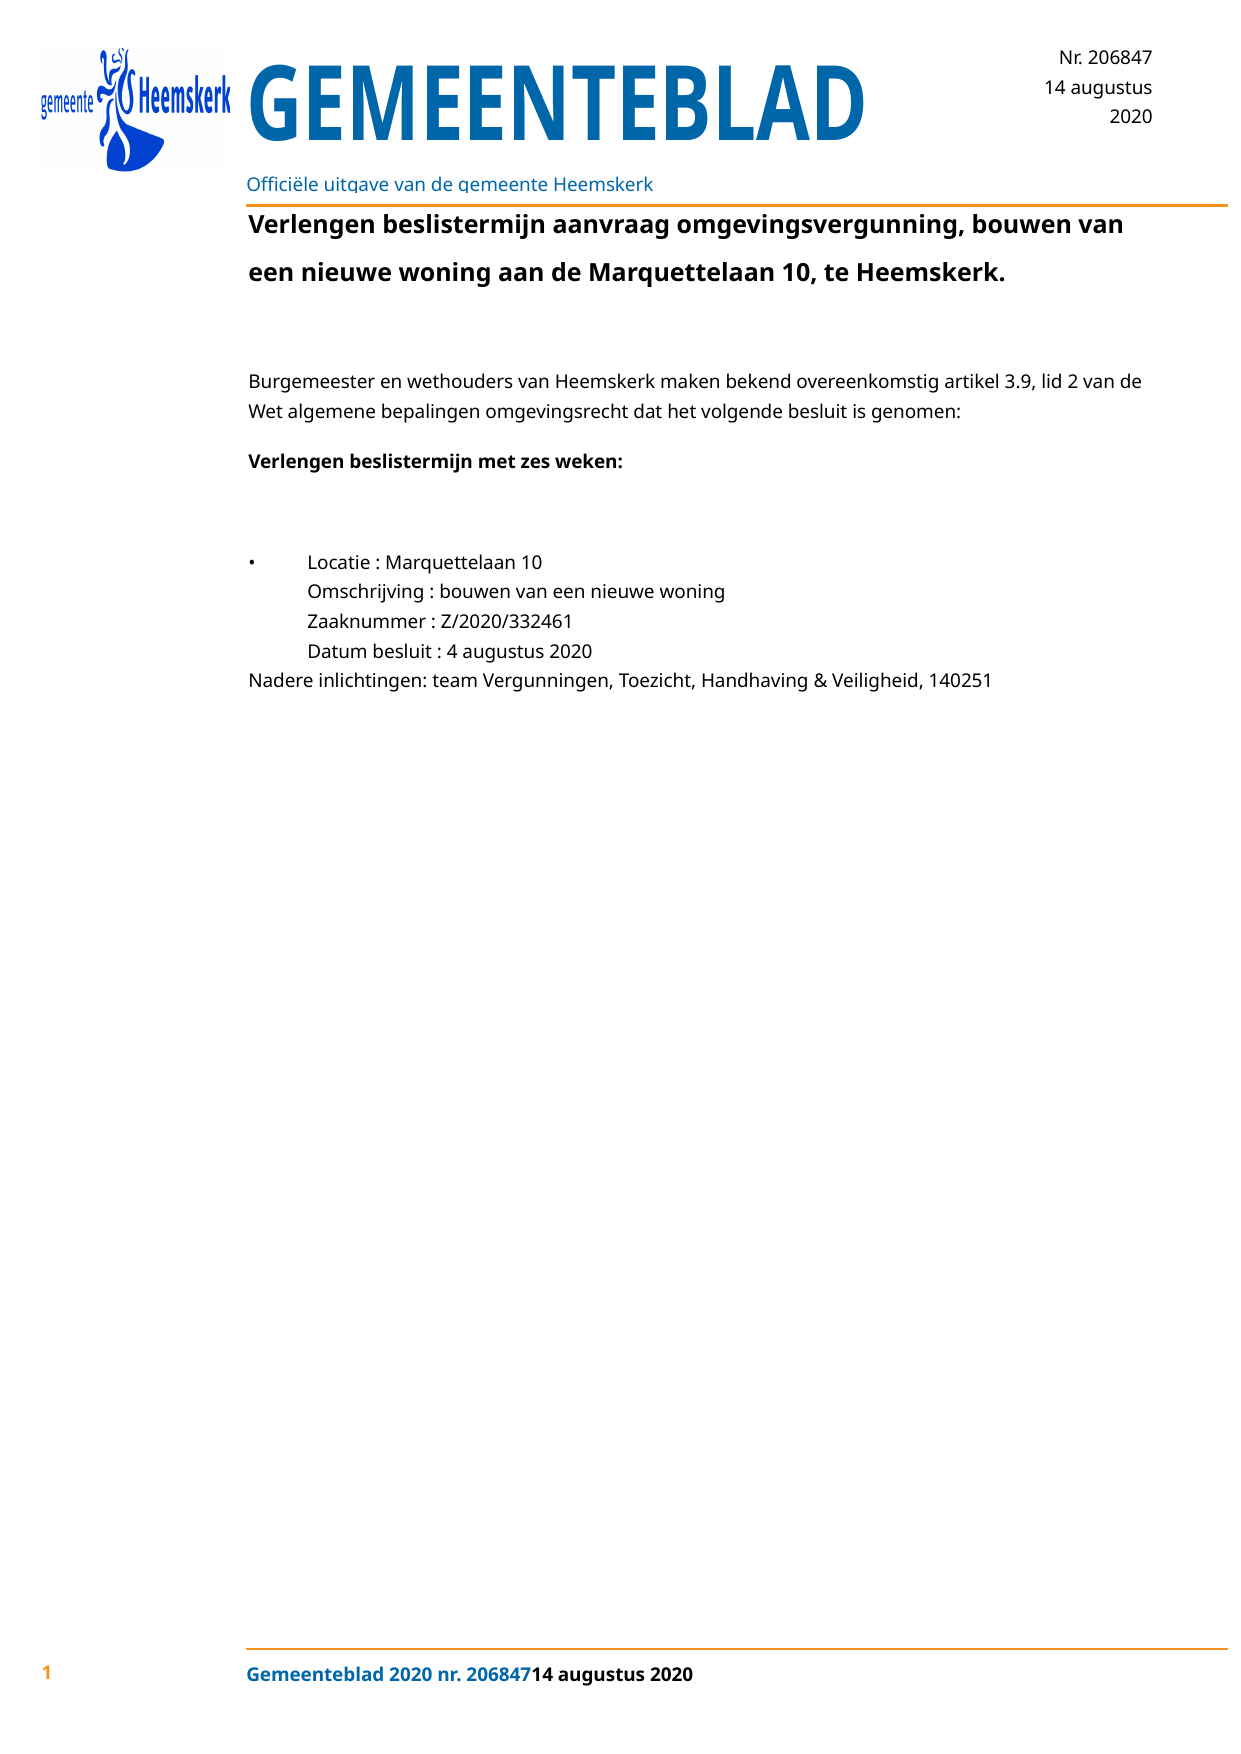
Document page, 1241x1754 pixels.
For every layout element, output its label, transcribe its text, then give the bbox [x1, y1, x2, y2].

text Nadere inlichtingen: team Vergunningen, Toezicht, Handhaving & Veiligheid, 140251 [248, 667, 1152, 693]
list Omschrijving : bouwen van een nieuwe woning [248, 579, 1152, 604]
text Verlengen beslistermijn aanvraag omgevingsvergunning, bouwen van een nieuwe woning aan de Marquettelaan 10, te Heemskerk. [248, 207, 1152, 288]
list Zaaknummer : Z/2020/332461 [248, 608, 1152, 634]
list Locatie : Marquettelaan 10 [248, 549, 1152, 575]
picture [41, 47, 231, 172]
text Burgemeester en wethouders van Heemskerk maken bekend overeenkomstig artikel 3.9, lid 2 van de Wet algemene bepalingen omgevingsrecht dat het volgende besluit is genomen: [248, 368, 1152, 424]
text Verlengen beslistermijn met zes weken: [248, 448, 1152, 474]
list Datum besluit : 4 augustus 2020 [248, 638, 1152, 664]
